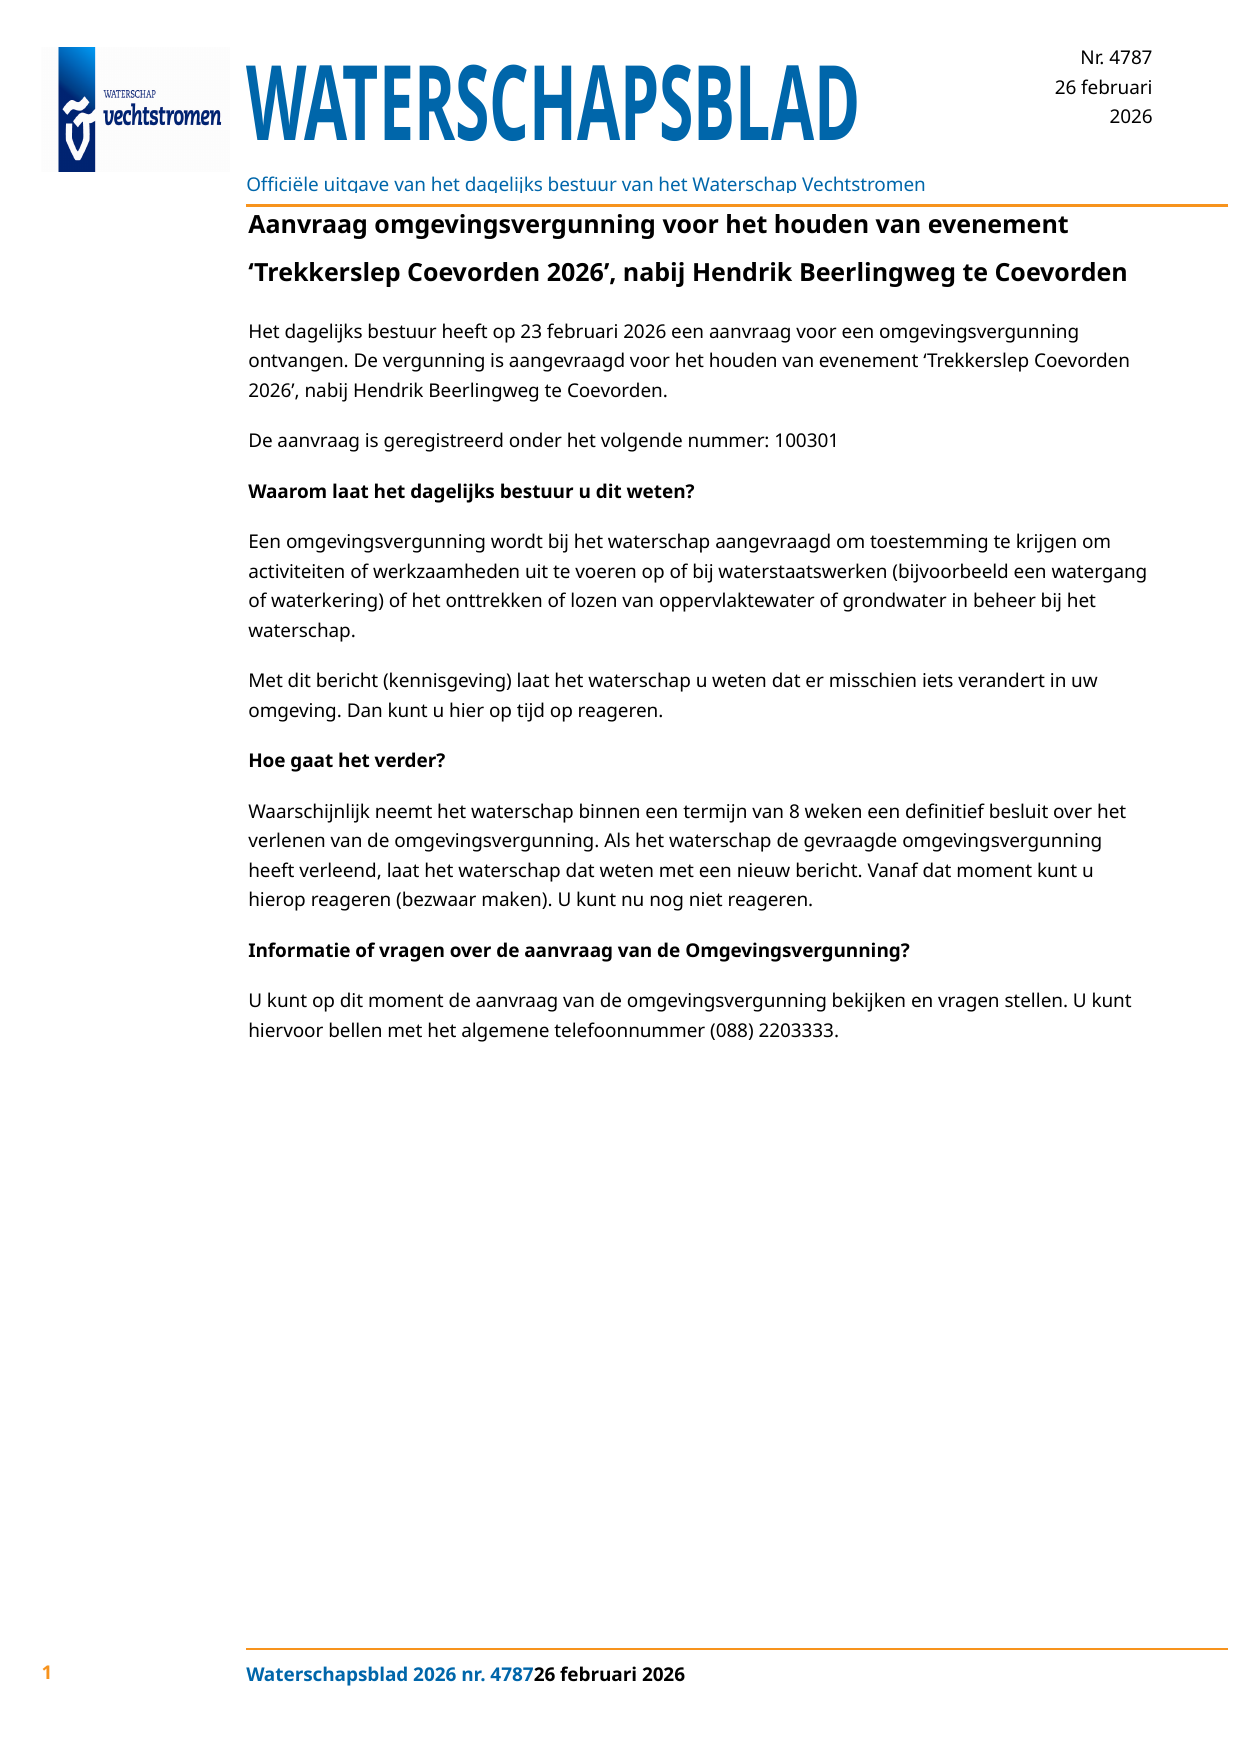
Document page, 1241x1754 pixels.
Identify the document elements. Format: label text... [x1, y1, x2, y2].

picture [41, 47, 231, 172]
text Een omgevingsvergunning wordt bij het waterschap aangevraagd om toestemming te krijgen om activiteiten of werkzaamheden uit te voeren op of bij waterstaatswerken (bijvoorbeeld een watergang of waterkering) of het onttrekken of lozen van oppervlaktewater of grondwater in beheer bij het waterschap. [248, 528, 1152, 643]
text U kunt op dit moment de aanvraag van de omgevingsvergunning bekijken en vragen stellen. U kunt hiervoor bellen met het algemene telefoonnummer (088) 2203333. [248, 987, 1152, 1043]
text Aanvraag omgevingsvergunning voor het houden van evenement ‘Trekkerslep Coevorden 2026’, nabij Hendrik Beerlingweg te Coevorden [248, 207, 1152, 288]
text Waarschijnlijk neemt het waterschap binnen een termijn van 8 weken een definitief besluit over het verlenen van de omgevingsvergunning. Als het waterschap de gevraagde omgevingsvergunning heeft verleend, laat het waterschap dat weten met een nieuw bericht. Vanaf dat moment kunt u hierop reageren (bezwaar maken). U kunt nu nog niet reageren. [248, 798, 1152, 912]
text Hoe gaat het verder? [248, 747, 1152, 773]
text Waarom laat het dagelijks bestuur u dit weten? [248, 478, 1152, 504]
text Informatie of vragen over de aanvraag van de Omgevingsvergunning? [248, 937, 1152, 963]
text Met dit bericht (kennisgeving) laat het waterschap u weten dat er misschien iets verandert in uw omgeving. Dan kunt u hier op tijd op reageren. [248, 667, 1152, 723]
text De aanvraag is geregistreerd onder het volgende nummer: 100301 [248, 427, 1152, 453]
text Het dagelijks bestuur heeft op 23 februari 2026 een aanvraag voor een omgevingsvergunning ontvangen. De vergunning is aangevraagd voor het houden van evenement ‘Trekkerslep Coevorden 2026’, nabij Hendrik Beerlingweg te Coevorden. [248, 318, 1152, 403]
